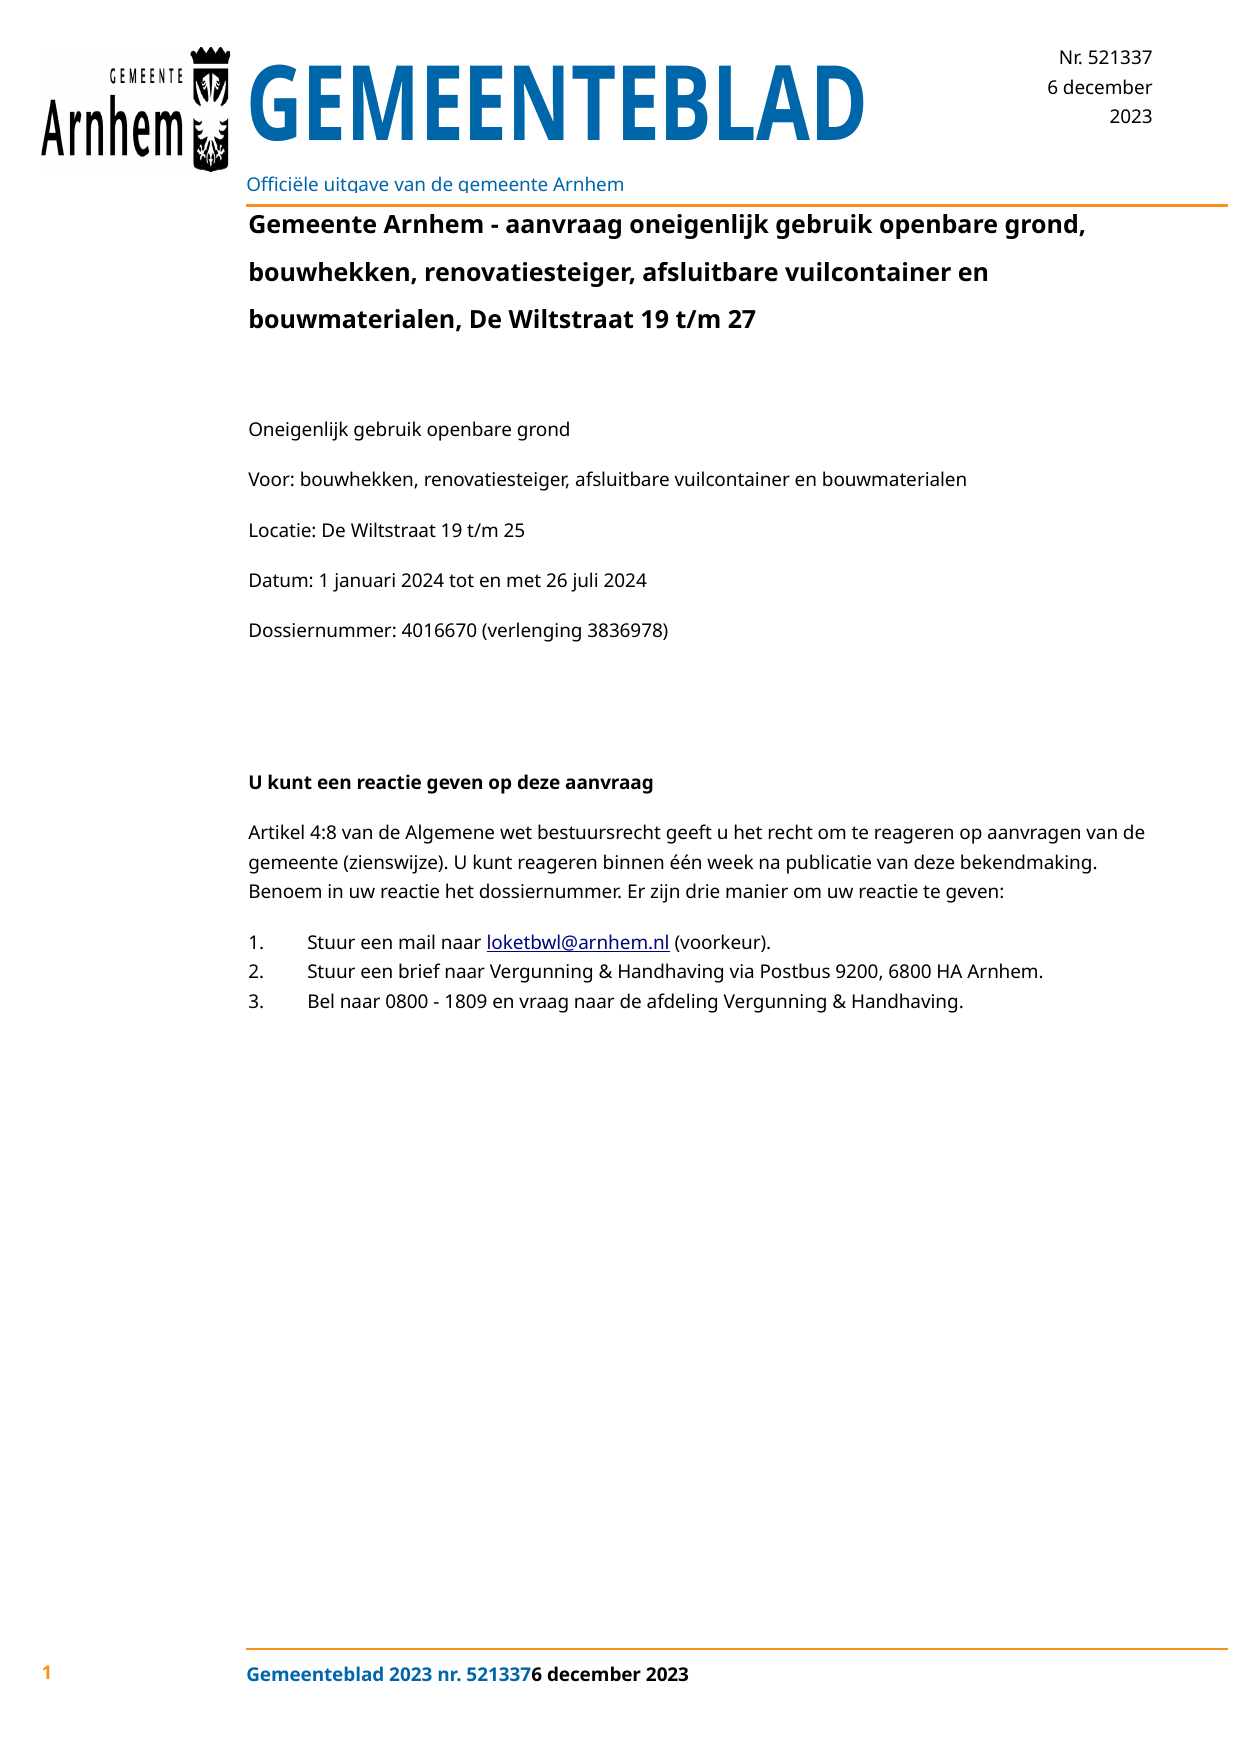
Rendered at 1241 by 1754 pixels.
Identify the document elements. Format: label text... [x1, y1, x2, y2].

text Voor: bouwhekken, renovatiesteiger, afsluitbare vuilcontainer en bouwmaterialen [248, 466, 1152, 492]
text U kunt een reactie geven op deze aanvraag [248, 769, 1152, 794]
text Dossiernummer: 4016670 (verlenging 3836978) [248, 618, 1152, 643]
text Gemeente Arnhem - aanvraag oneigenlijk gebruik openbare grond, bouwhekken, renovatiesteiger, afsluitbare vuilcontainer en bouwmaterialen, De Wiltstraat 19 t/m 27 [248, 207, 1152, 336]
text Artikel 4:8 van de Algemene wet bestuursrecht geeft u het recht om te reageren op aanvragen van de gemeente (zienswijze). U kunt reageren binnen één week na publicatie van deze bekendmaking. Benoem in uw reactie het dossiernummer. Er zijn drie manier om uw reactie te geven: [248, 819, 1152, 904]
list Stuur een mail naar loketbwl@arnhem.nl (voorkeur). [248, 929, 1152, 954]
text Locatie: De Wiltstraat 19 t/m 25 [248, 517, 1152, 542]
text Datum: 1 januari 2024 tot en met 26 juli 2024 [248, 567, 1152, 593]
picture [41, 47, 231, 172]
list Bel naar 0800 - 1809 en vraag naar de afdeling Vergunning & Handhaving. [248, 988, 1152, 1014]
text Oneigenlijk gebruik openbare grond [248, 416, 1152, 442]
list Stuur een brief naar Vergunning & Handhaving via Postbus 9200, 6800 HA Arnhem. [248, 958, 1152, 984]
